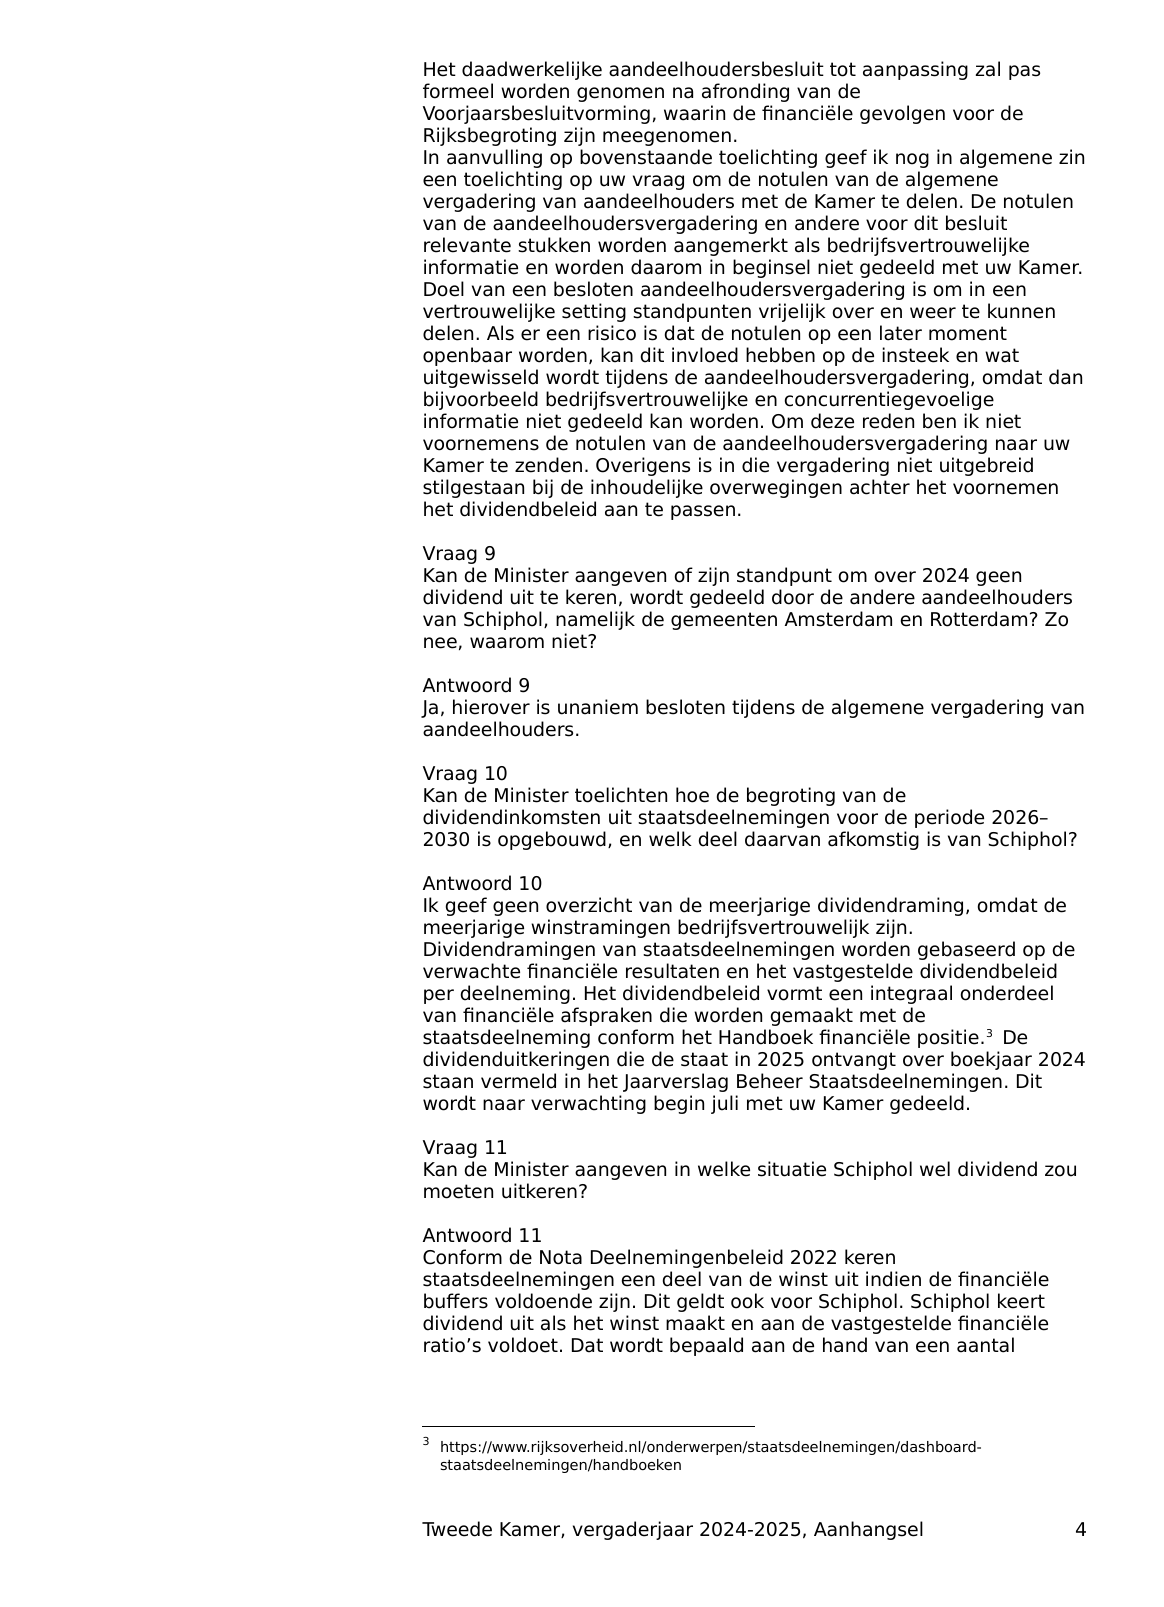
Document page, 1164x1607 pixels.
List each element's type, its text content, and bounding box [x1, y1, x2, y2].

text Antwoord 11 [422, 1225, 1087, 1247]
text Conform de Nota Deelnemingenbeleid 2022 keren staatsdeelnemingen een deel van de winst uit indien de financiële buffers voldoende zijn. Dit geldt ook voor Schiphol. Schiphol keert dividend uit als het winst maakt en aan de vastgestelde financiële ratio’s voldoet. Dat wordt bepaald aan de hand van een aantal [422, 1247, 1087, 1357]
text Vraag 10 [422, 763, 1087, 785]
text Kan de Minister aangeven in welke situatie Schiphol wel dividend zou moeten uitkeren? [422, 1159, 1087, 1203]
text In aanvulling op bovenstaande toelichting geef ik nog in algemene zin een toelichting op uw vraag om de notulen van de algemene vergadering van aandeelhouders met de Kamer te delen. De notulen van de aandeelhoudersvergadering en andere voor dit besluit relevante stukken worden aangemerkt als bedrijfsvertrouwelijke informatie en worden daarom in beginsel niet gedeeld met uw Kamer. Doel van een besloten aandeelhoudersvergadering is om in een vertrouwelijke setting standpunten vrijelijk over en weer te kunnen delen. Als er een risico is dat de notulen op een later moment openbaar worden, kan dit invloed hebben op de insteek en wat uitgewisseld wordt tijdens de aandeelhoudersvergadering, omdat dan bijvoorbeeld bedrijfsvertrouwelijke en concurrentiegevoelige informatie niet gedeeld kan worden. Om deze reden ben ik niet voornemens de notulen van de aandeelhoudersvergadering naar uw Kamer te zenden. Overigens is in die vergadering niet uitgebreid stilgestaan bij de inhoudelijke overwegingen achter het voornemen het dividendbeleid aan te passen. [422, 147, 1087, 521]
text Antwoord 10 [422, 873, 1087, 895]
text Het daadwerkelijke aandeelhoudersbesluit tot aanpassing zal pas formeel worden genomen na afronding van de Voorjaarsbesluitvorming, waarin de financiële gevolgen voor de Rijksbegroting zijn meegenomen. [422, 59, 1087, 147]
text Kan de Minister aangeven of zijn standpunt om over 2024 geen dividend uit te keren, wordt gedeeld door de andere aandeelhouders van Schiphol, namelijk de gemeenten Amsterdam en Rotterdam? Zo nee, waarom niet? [422, 565, 1087, 653]
text Vraag 11 [422, 1137, 1087, 1159]
text Ik geef geen overzicht van de meerjarige dividendraming, omdat de meerjarige winstramingen bedrijfsvertrouwelijk zijn. Dividendramingen van staatsdeelnemingen worden gebaseerd op de verwachte financiële resultaten en het vastgestelde dividendbeleid per deelneming. Het dividendbeleid vormt een integraal onderdeel van financiële afspraken die worden gemaakt met de staatsdeelneming conform het Handboek financiële positie. De dividenduitkeringen die de staat in 2025 ontvangt over boekjaar 2024 staan vermeld in het Jaarverslag Beheer Staatsdeelnemingen. Dit wordt naar verwachting begin juli met uw Kamer gedeeld. [422, 895, 1087, 1115]
text Ja, hierover is unaniem besloten tijdens de algemene vergadering van aandeelhouders. [422, 697, 1087, 741]
text https://www.rijksoverheid.nl/onderwerpen/staatsdeelnemingen/dashboard-staatsdeelnemingen/handboeken [422, 1435, 1087, 1474]
text Antwoord 9 [422, 675, 1087, 697]
text Kan de Minister toelichten hoe de begroting van de dividendinkomsten uit staatsdeelnemingen voor de periode 2026–2030 is opgebouwd, en welk deel daarvan afkomstig is van Schiphol? [422, 785, 1087, 851]
text Vraag 9 [422, 543, 1087, 565]
